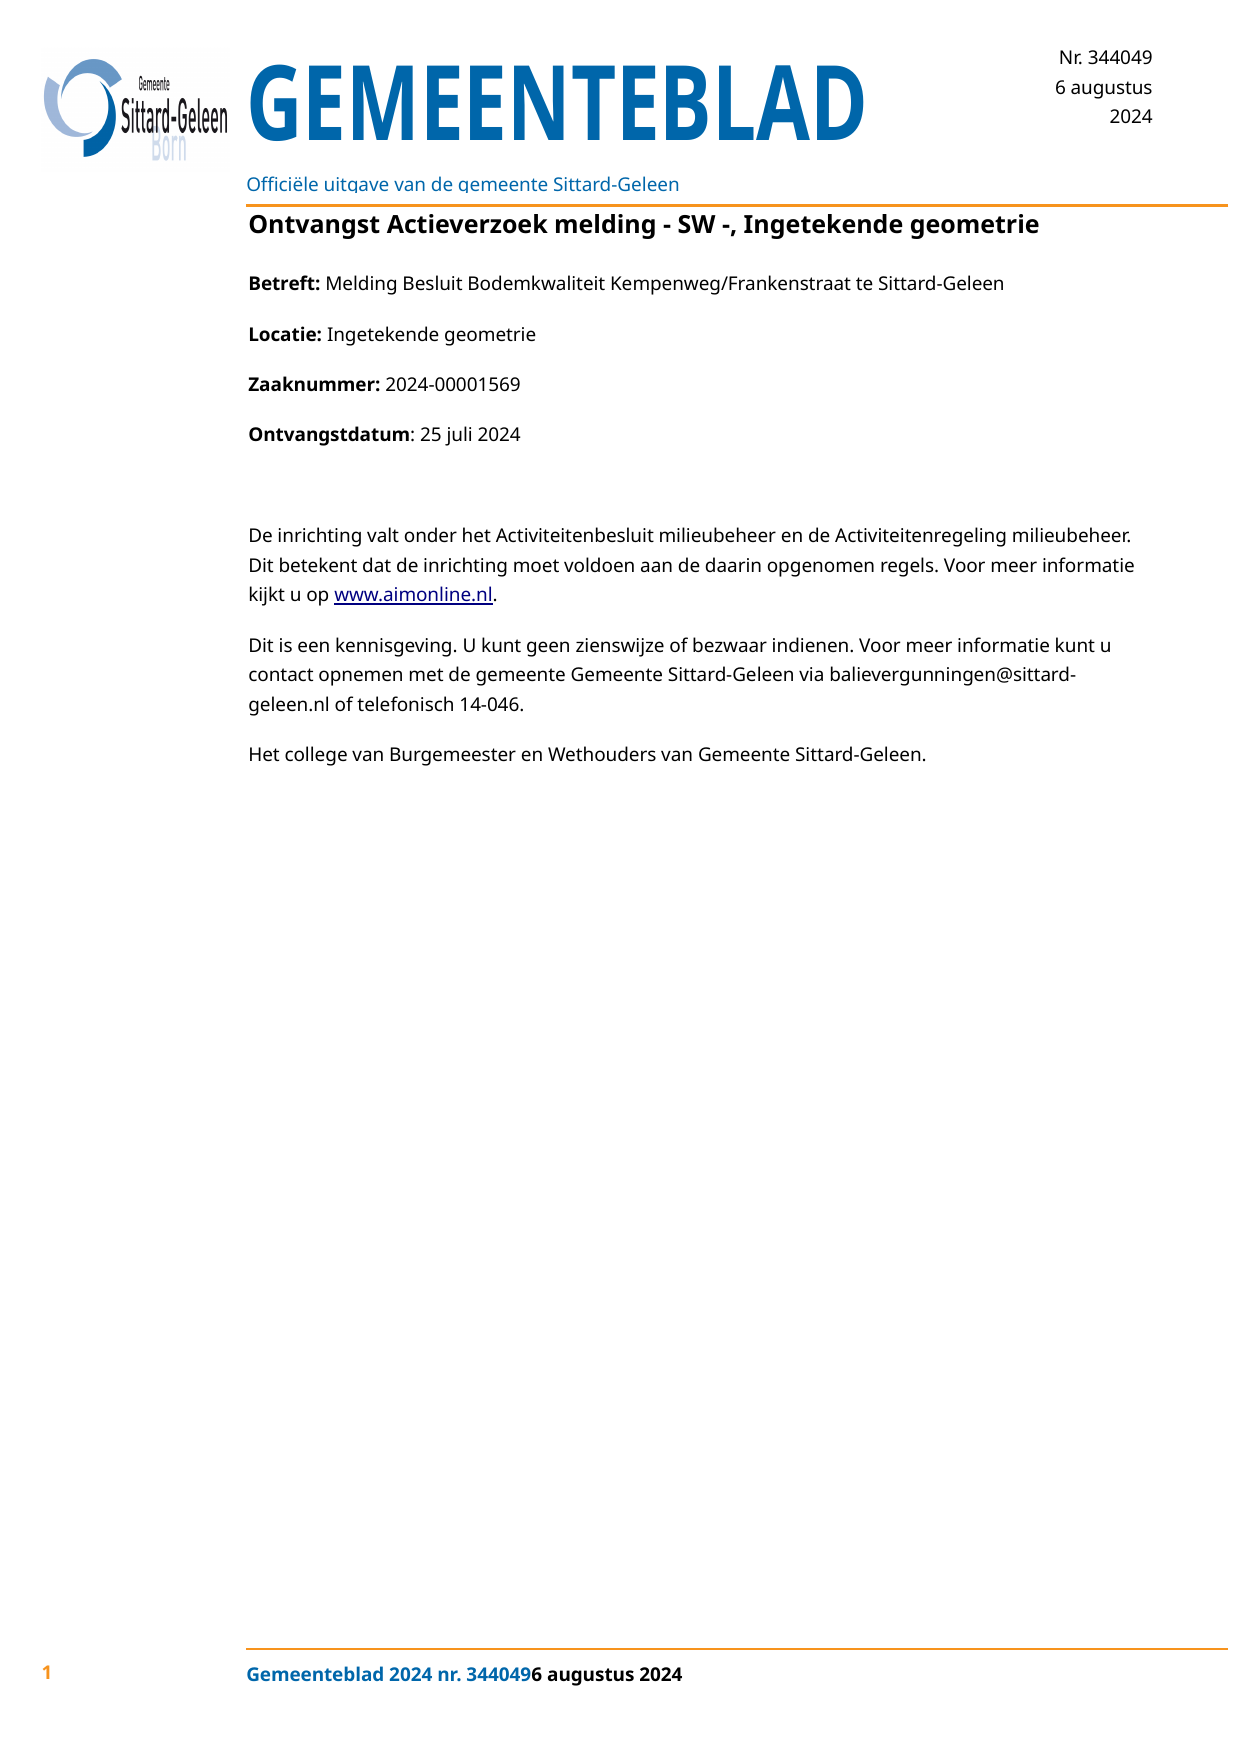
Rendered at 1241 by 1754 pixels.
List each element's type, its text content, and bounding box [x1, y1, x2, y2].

text Zaaknummer: 2024-00001569 [248, 371, 1152, 397]
text Locatie: Ingetekende geometrie [248, 321, 1152, 346]
picture [41, 47, 231, 172]
text Ontvangst Actieverzoek melding - SW -, Ingetekende geometrie [248, 207, 1152, 241]
text Betreft: Melding Besluit Bodemkwaliteit Kempenweg/Frankenstraat te Sittard-Geleen [248, 270, 1152, 296]
text Ontvangstdatum: 25 juli 2024 [248, 422, 1152, 447]
text De inrichting valt onder het Activiteitenbesluit milieubeheer en de Activiteitenregeling milieubeheer. Dit betekent dat de inrichting moet voldoen aan de daarin opgenomen regels. Voor meer informatie kijkt u op www.aimonline.nl. [248, 522, 1152, 607]
text Dit is een kennisgeving. U kunt geen zienswijze of bezwaar indienen. Voor meer informatie kunt u contact opnemen met de gemeente Gemeente Sittard-Geleen via balievergunningen@sittard-geleen.nl of telefonisch 14-046. [248, 632, 1152, 717]
text Het college van Burgemeester en Wethouders van Gemeente Sittard-Geleen. [248, 742, 1152, 767]
